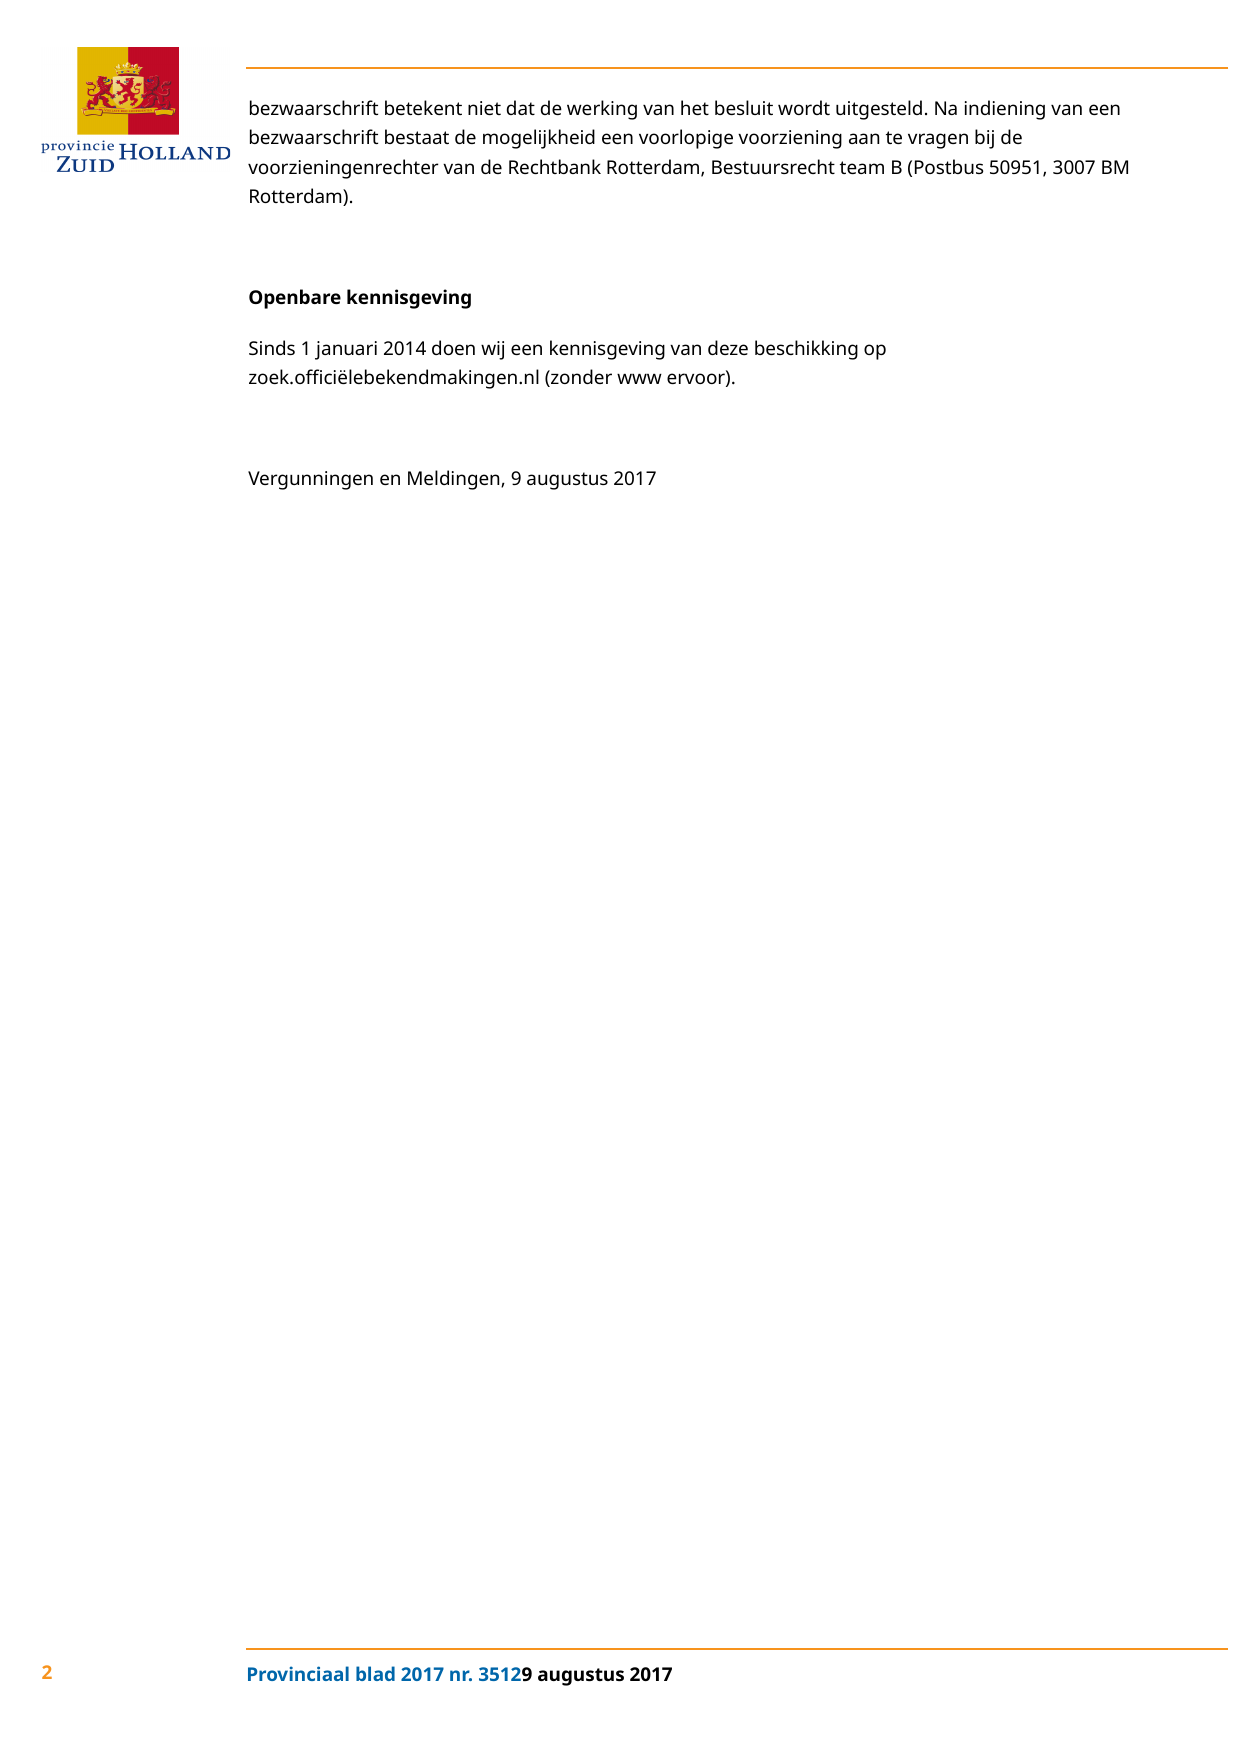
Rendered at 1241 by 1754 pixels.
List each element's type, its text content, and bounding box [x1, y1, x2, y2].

text Sinds 1 januari 2014 doen wij een kennisgeving van deze beschikking op zoek.officiëlebekendmakingen.nl (zonder www ervoor). [248, 335, 1152, 390]
picture [41, 47, 231, 172]
text Openbare kennisgeving [248, 284, 1152, 310]
text Vergunningen en Meldingen, 9 augustus 2017 [248, 465, 1152, 491]
text bezwaarschrift betekent niet dat de werking van het besluit wordt uitgesteld. Na indiening van een bezwaarschrift bestaat de mogelijkheid een voorlopige voorziening aan te vragen bij de voorzieningenrechter van de Rechtbank Rotterdam, Bestuursrecht team B (Postbus 50951, 3007 BM Rotterdam). [248, 95, 1152, 209]
